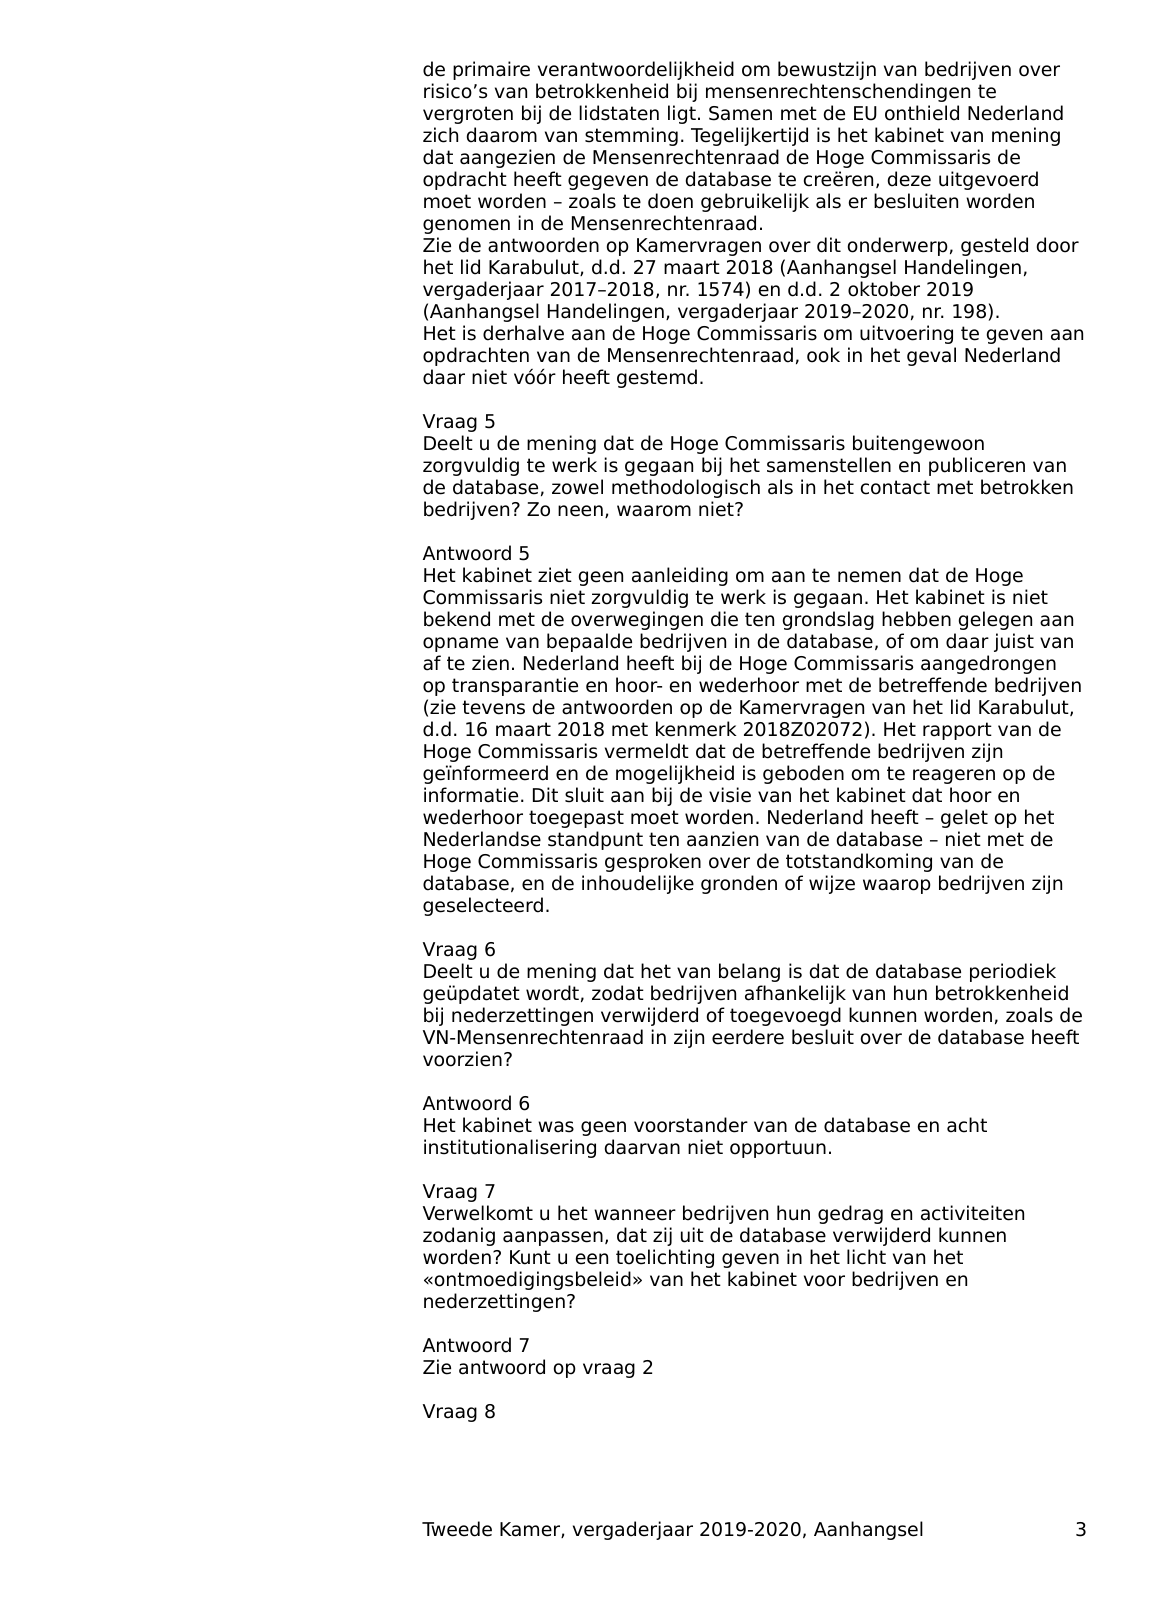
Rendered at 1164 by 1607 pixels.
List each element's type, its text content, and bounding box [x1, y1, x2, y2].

text Antwoord 7 [422, 1335, 1087, 1357]
text Zie de antwoorden op Kamervragen over dit onderwerp, gesteld door het lid Karabulut, d.d. 27 maart 2018 (Aanhangsel Handelingen, vergaderjaar 2017–2018, nr. 1574) en d.d. 2 oktober 2019 (Aanhangsel Handelingen, vergaderjaar 2019–2020, nr. 198). [422, 235, 1087, 323]
text Vraag 7 [422, 1181, 1087, 1203]
text Vraag 5 [422, 411, 1087, 433]
text Antwoord 6 [422, 1093, 1087, 1115]
text Vraag 8 [422, 1401, 1087, 1423]
text Deelt u de mening dat de Hoge Commissaris buitengewoon zorgvuldig te werk is gegaan bij het samenstellen en publiceren van de database, zowel methodologisch als in het contact met betrokken bedrijven? Zo neen, waarom niet? [422, 433, 1087, 521]
text Verwelkomt u het wanneer bedrijven hun gedrag en activiteiten zodanig aanpassen, dat zij uit de database verwijderd kunnen worden? Kunt u een toelichting geven in het licht van het «ontmoedigingsbeleid» van het kabinet voor bedrijven en nederzettingen? [422, 1203, 1087, 1313]
text Antwoord 5 [422, 543, 1087, 565]
text Het is derhalve aan de Hoge Commissaris om uitvoering te geven aan opdrachten van de Mensenrechtenraad, ook in het geval Nederland daar niet vóór heeft gestemd. [422, 323, 1087, 389]
text Het kabinet was geen voorstander van de database en acht institutionalisering daarvan niet opportuun. [422, 1115, 1087, 1159]
text Zie antwoord op vraag 2 [422, 1357, 1087, 1379]
text Deelt u de mening dat het van belang is dat de database periodiek geüpdatet wordt, zodat bedrijven afhankelijk van hun betrokkenheid bij nederzettingen verwijderd of toegevoegd kunnen worden, zoals de VN-Mensenrechtenraad in zijn eerdere besluit over de database heeft voorzien? [422, 961, 1087, 1071]
text Vraag 6 [422, 939, 1087, 961]
text Het kabinet ziet geen aanleiding om aan te nemen dat de Hoge Commissaris niet zorgvuldig te werk is gegaan. Het kabinet is niet bekend met de overwegingen die ten grondslag hebben gelegen aan opname van bepaalde bedrijven in de database, of om daar juist van af te zien. Nederland heeft bij de Hoge Commissaris aangedrongen op transparantie en hoor- en wederhoor met de betreffende bedrijven (zie tevens de antwoorden op de Kamervragen van het lid Karabulut, d.d. 16 maart 2018 met kenmerk 2018Z02072). Het rapport van de Hoge Commissaris vermeldt dat de betreffende bedrijven zijn geïnformeerd en de mogelijkheid is geboden om te reageren op de informatie. Dit sluit aan bij de visie van het kabinet dat hoor en wederhoor toegepast moet worden. Nederland heeft – gelet op het Nederlandse standpunt ten aanzien van de database – niet met de Hoge Commissaris gesproken over de totstandkoming van de database, en de inhoudelijke gronden of wijze waarop bedrijven zijn geselecteerd. [422, 565, 1087, 917]
text de primaire verantwoordelijkheid om bewustzijn van bedrijven over risico’s van betrokkenheid bij mensenrechtenschendingen te vergroten bij de lidstaten ligt. Samen met de EU onthield Nederland zich daarom van stemming. Tegelijkertijd is het kabinet van mening dat aangezien de Mensenrechtenraad de Hoge Commissaris de opdracht heeft gegeven de database te creëren, deze uitgevoerd moet worden – zoals te doen gebruikelijk als er besluiten worden genomen in de Mensenrechtenraad. [422, 59, 1087, 235]
